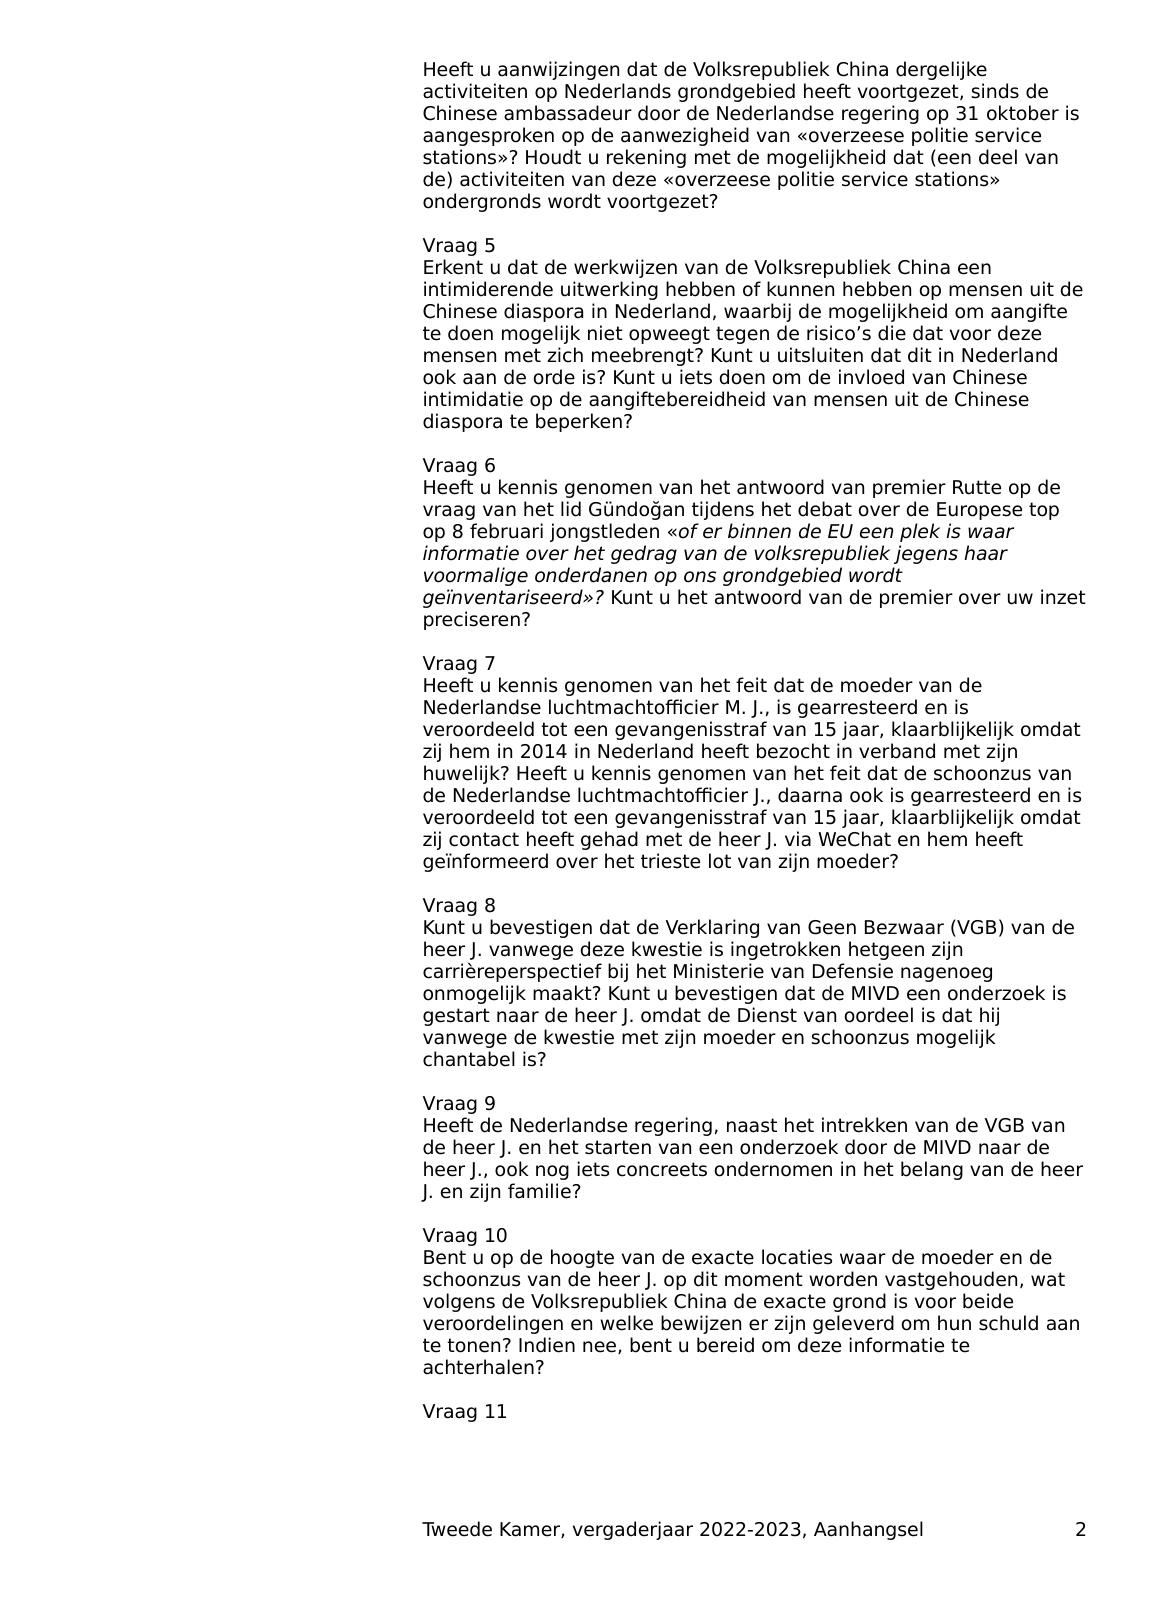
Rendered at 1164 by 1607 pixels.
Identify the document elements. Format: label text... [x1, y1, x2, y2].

text Heeft de Nederlandse regering, naast het intrekken van de VGB van de heer J. en het starten van een onderzoek door de MIVD naar de heer J., ook nog iets concreets ondernomen in het belang van de heer J. en zijn familie? [422, 1115, 1087, 1203]
text Heeft u kennis genomen van het feit dat de moeder van de Nederlandse luchtmachtofficier M. J., is gearresteerd en is veroordeeld tot een gevangenisstraf van 15 jaar, klaarblijkelijk omdat zij hem in 2014 in Nederland heeft bezocht in verband met zijn huwelijk? Heeft u kennis genomen van het feit dat de schoonzus van de Nederlandse luchtmachtofficier J., daarna ook is gearresteerd en is veroordeeld tot een gevangenisstraf van 15 jaar, klaarblijkelijk omdat zij contact heeft gehad met de heer J. via WeChat en hem heeft geïnformeerd over het trieste lot van zijn moeder? [422, 675, 1087, 873]
text Vraag 5 [422, 235, 1087, 257]
text Vraag 8 [422, 895, 1087, 917]
text Vraag 11 [422, 1401, 1087, 1423]
text Erkent u dat de werkwijzen van de Volksrepubliek China een intimiderende uitwerking hebben of kunnen hebben op mensen uit de Chinese diaspora in Nederland, waarbij de mogelijkheid om aangifte te doen mogelijk niet opweegt tegen de risico’s die dat voor deze mensen met zich meebrengt? Kunt u uitsluiten dat dit in Nederland ook aan de orde is? Kunt u iets doen om de invloed van Chinese intimidatie op de aangiftebereidheid van mensen uit de Chinese diaspora te beperken? [422, 257, 1087, 433]
text Bent u op de hoogte van de exacte locaties waar de moeder en de schoonzus van de heer J. op dit moment worden vastgehouden, wat volgens de Volksrepubliek China de exacte grond is voor beide veroordelingen en welke bewijzen er zijn geleverd om hun schuld aan te tonen? Indien nee, bent u bereid om deze informatie te achterhalen? [422, 1247, 1087, 1379]
text Vraag 6 [422, 455, 1087, 477]
text Kunt u bevestigen dat de Verklaring van Geen Bezwaar (VGB) van de heer J. vanwege deze kwestie is ingetrokken hetgeen zijn carrièreperspectief bij het Ministerie van Defensie nagenoeg onmogelijk maakt? Kunt u bevestigen dat de MIVD een onderzoek is gestart naar de heer J. omdat de Dienst van oordeel is dat hij vanwege de kwestie met zijn moeder en schoonzus mogelijk chantabel is? [422, 917, 1087, 1071]
text Vraag 10 [422, 1225, 1087, 1247]
text Heeft u aanwijzingen dat de Volksrepubliek China dergelijke activiteiten op Nederlands grondgebied heeft voortgezet, sinds de Chinese ambassadeur door de Nederlandse regering op 31 oktober is aangesproken op de aanwezigheid van «overzeese politie service stations»? Houdt u rekening met de mogelijkheid dat (een deel van de) activiteiten van deze «overzeese politie service stations» ondergronds wordt voortgezet? [422, 59, 1087, 213]
text Vraag 7 [422, 653, 1087, 675]
text Vraag 9 [422, 1093, 1087, 1115]
text Heeft u kennis genomen van het antwoord van premier Rutte op de vraag van het lid Gündoğan tijdens het debat over de Europese top op 8 februari jongstleden «of er binnen de EU een plek is waar informatie over het gedrag van de volksrepubliek jegens haar voormalige onderdanen op ons grondgebied wordt geïnventariseerd»? Kunt u het antwoord van de premier over uw inzet preciseren? [422, 477, 1087, 631]
